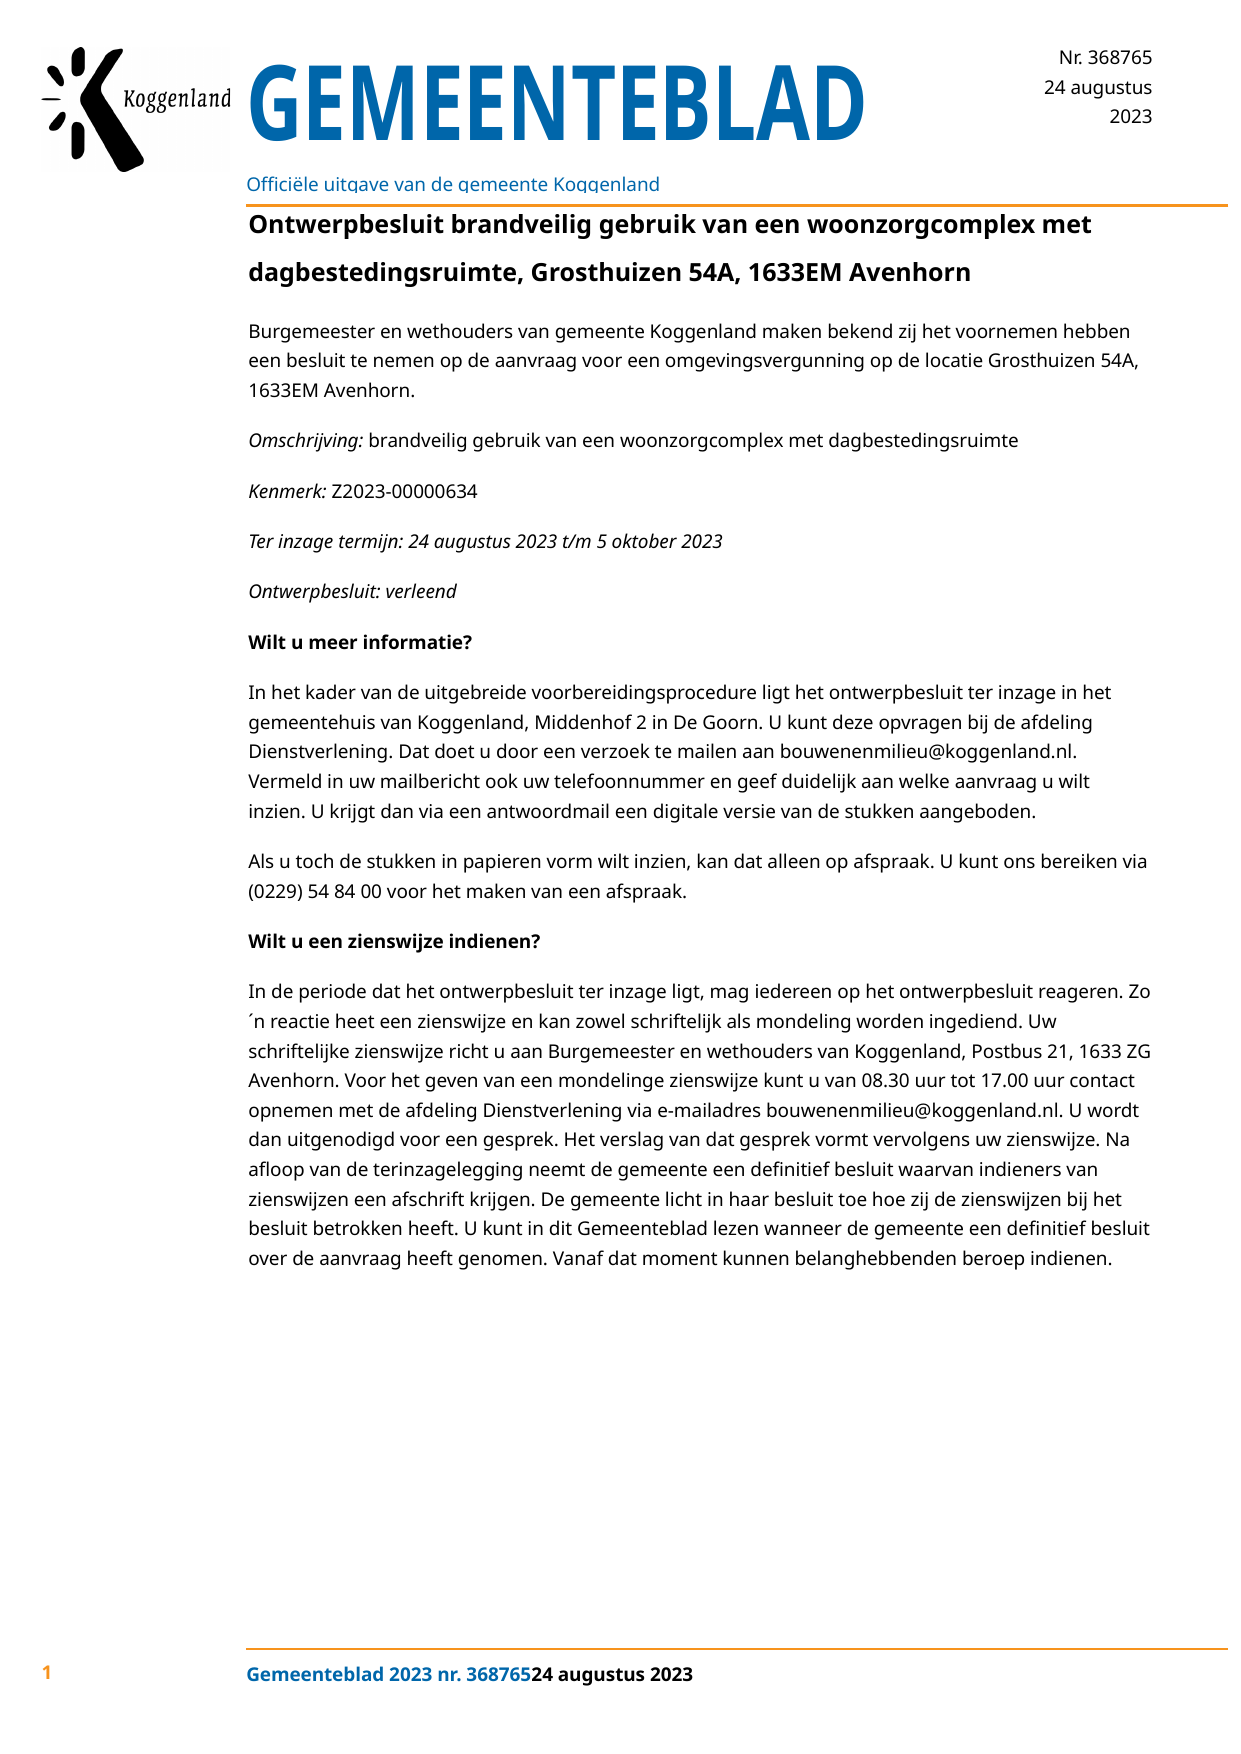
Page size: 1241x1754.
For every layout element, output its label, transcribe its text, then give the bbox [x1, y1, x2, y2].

text Ter inzage termijn: 24 augustus 2023 t/m 5 oktober 2023 [248, 528, 1152, 554]
text In het kader van de uitgebreide voorbereidingsprocedure ligt het ontwerpbesluit ter inzage in het gemeentehuis van Koggenland, Middenhof 2 in De Goorn. U kunt deze opvragen bij de afdeling Dienstverlening. Dat doet u door een verzoek te mailen aan bouwenenmilieu@koggenland.nl. Vermeld in uw mailbericht ook uw telefoonnummer en geef duidelijk aan welke aanvraag u wilt inzien. U krijgt dan via een antwoordmail een digitale versie van de stukken aangeboden. [248, 679, 1152, 824]
text Ontwerpbesluit: verleend [248, 579, 1152, 604]
text Wilt u meer informatie? [248, 629, 1152, 655]
text Kenmerk: Z2023-00000634 [248, 478, 1152, 504]
text Wilt u een zienswijze indienen? [248, 928, 1152, 954]
text Als u toch de stukken in papieren vorm wilt inzien, kan dat alleen op afspraak. U kunt ons bereiken via (0229) 54 84 00 voor het maken van een afspraak. [248, 848, 1152, 904]
picture [41, 47, 231, 172]
text Omschrijving: brandveilig gebruik van een woonzorgcomplex met dagbestedingsruimte [248, 427, 1152, 453]
text Ontwerpbesluit brandveilig gebruik van een woonzorgcomplex met dagbestedingsruimte, Grosthuizen 54A, 1633EM Avenhorn [248, 207, 1152, 288]
text In de periode dat het ontwerpbesluit ter inzage ligt, mag iedereen op het ontwerpbesluit reageren. Zo´n reactie heet een zienswijze en kan zowel schriftelijk als mondeling worden ingediend. Uw schriftelijke zienswijze richt u aan Burgemeester en wethouders van Koggenland, Postbus 21, 1633 ZG Avenhorn. Voor het geven van een mondelinge zienswijze kunt u van 08.30 uur tot 17.00 uur contact opnemen met de afdeling Dienstverlening via e-mailadres bouwenenmilieu@koggenland.nl. U wordt dan uitgenodigd voor een gesprek. Het verslag van dat gesprek vormt vervolgens uw zienswijze. Na afloop van de terinzagelegging neemt de gemeente een definitief besluit waarvan indieners van zienswijzen een afschrift krijgen. De gemeente licht in haar besluit toe hoe zij de zienswijzen bij het besluit betrokken heeft. U kunt in dit Gemeenteblad lezen wanneer de gemeente een definitief besluit over de aanvraag heeft genomen. Vanaf dat moment kunnen belanghebbenden beroep indienen. [248, 979, 1152, 1271]
text Burgemeester en wethouders van gemeente Koggenland maken bekend zij het voornemen hebben een besluit te nemen op de aanvraag voor een omgevingsvergunning op de locatie Grosthuizen 54A, 1633EM Avenhorn. [248, 318, 1152, 403]
